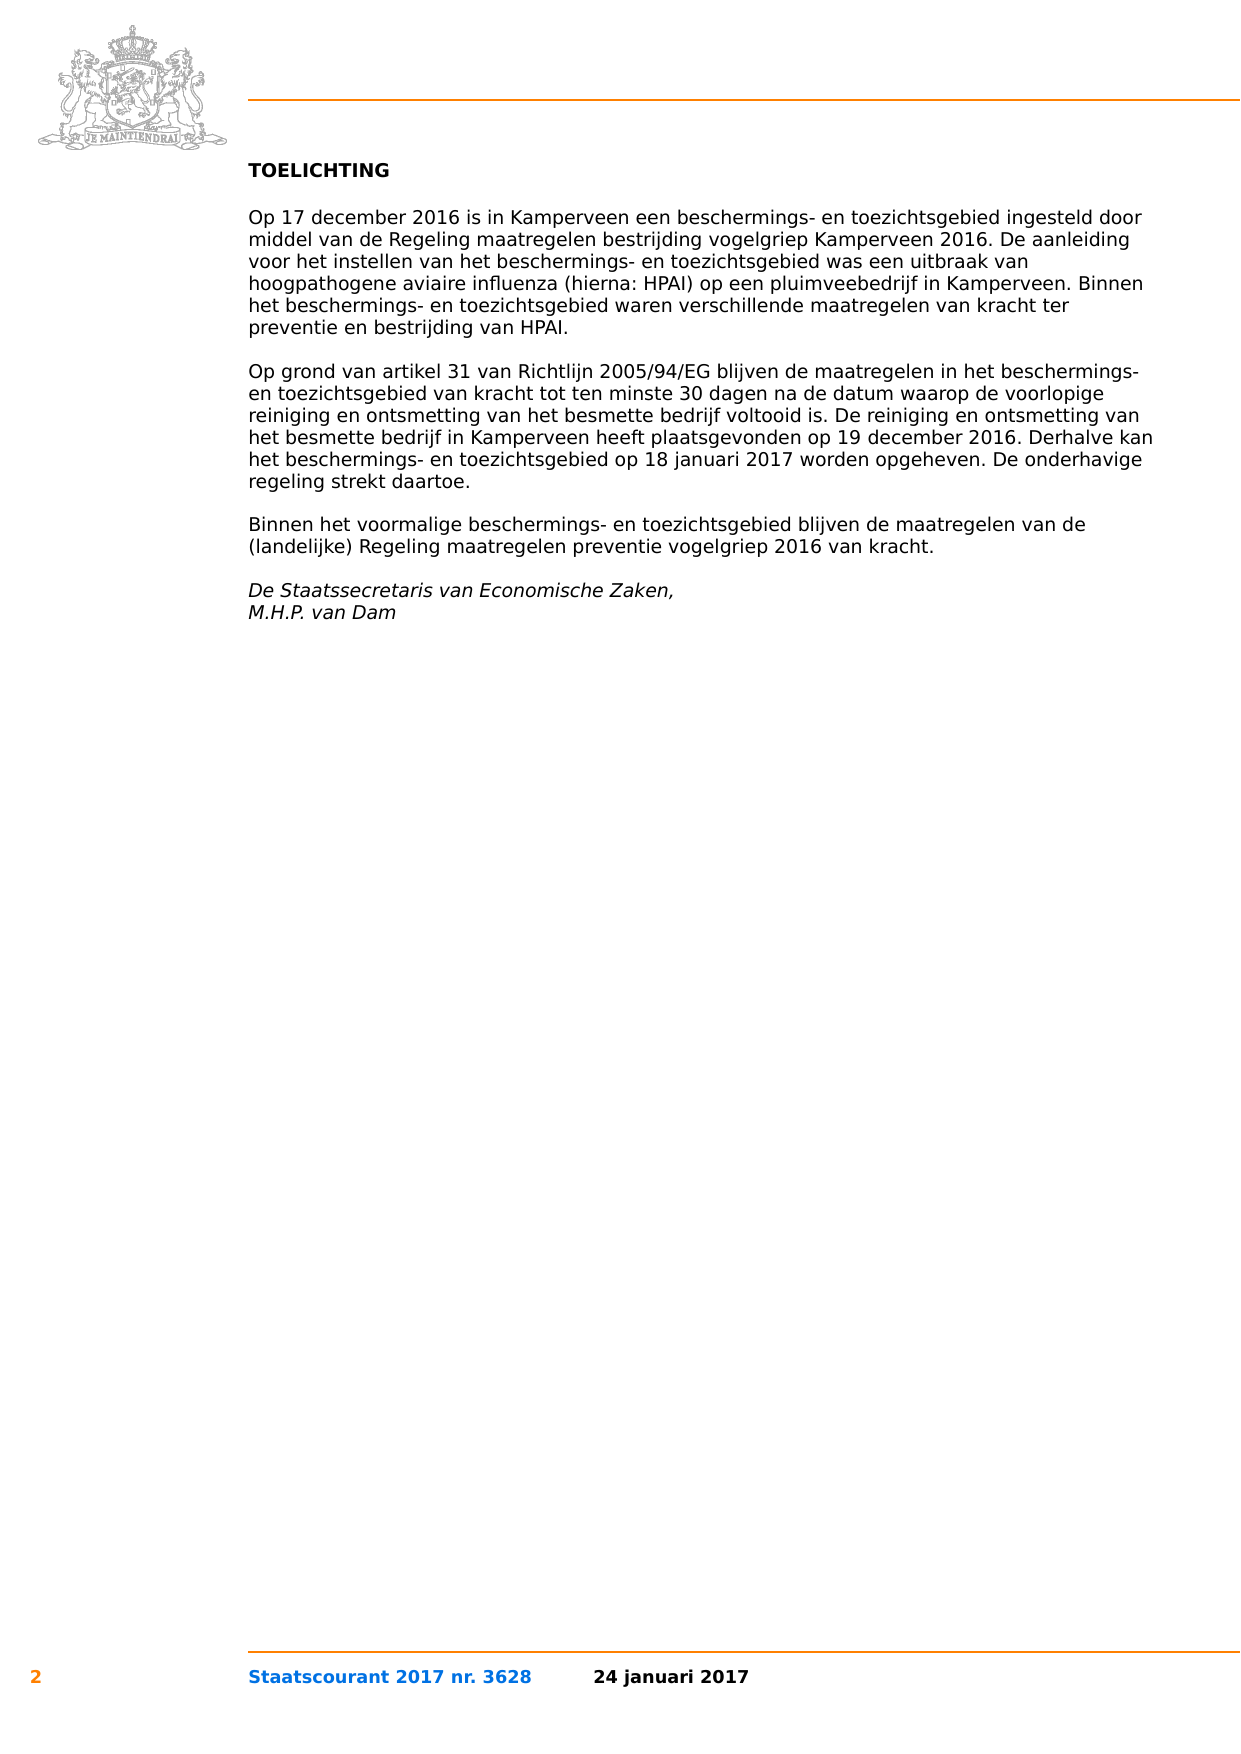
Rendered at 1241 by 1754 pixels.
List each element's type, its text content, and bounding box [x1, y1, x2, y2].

text Op grond van artikel 31 van Richtlijn 2005/94/EG blijven de maatregelen in het beschermings- en toezichtsgebied van kracht tot ten minste 30 dagen na de datum waarop de voorlopige reiniging en ontsmetting van het besmette bedrijf voltooid is. De reiniging en ontsmetting van het besmette bedrijf in Kamperveen heeft plaatsgevonden op 19 december 2016. Derhalve kan het beschermings- en toezichtsgebied op 18 januari 2017 worden opgeheven. De onderhavige regeling strekt daartoe. [248, 361, 1163, 492]
text Binnen het voormalige beschermings- en toezichtsgebied blijven de maatregelen van de (landelijke) Regeling maatregelen preventie vogelgriep 2016 van kracht. [248, 514, 1163, 558]
subtitle TOELICHTING [248, 160, 1163, 182]
text De Staatssecretaris van Economische Zaken, M.H.P. van Dam [248, 580, 1163, 624]
text Op 17 december 2016 is in Kamperveen een beschermings- en toezichtsgebied ingesteld door middel van de Regeling maatregelen bestrijding vogelgriep Kamperveen 2016. De aanleiding voor het instellen van het beschermings- en toezichtsgebied was een uitbraak van hoogpathogene aviaire influenza (hierna: HPAI) op een pluimveebedrijf in Kamperveen. Binnen het beschermings- en toezichtsgebied waren verschillende maatregelen van kracht ter preventie en bestrijding van HPAI. [248, 207, 1163, 339]
picture [38, 25, 227, 150]
